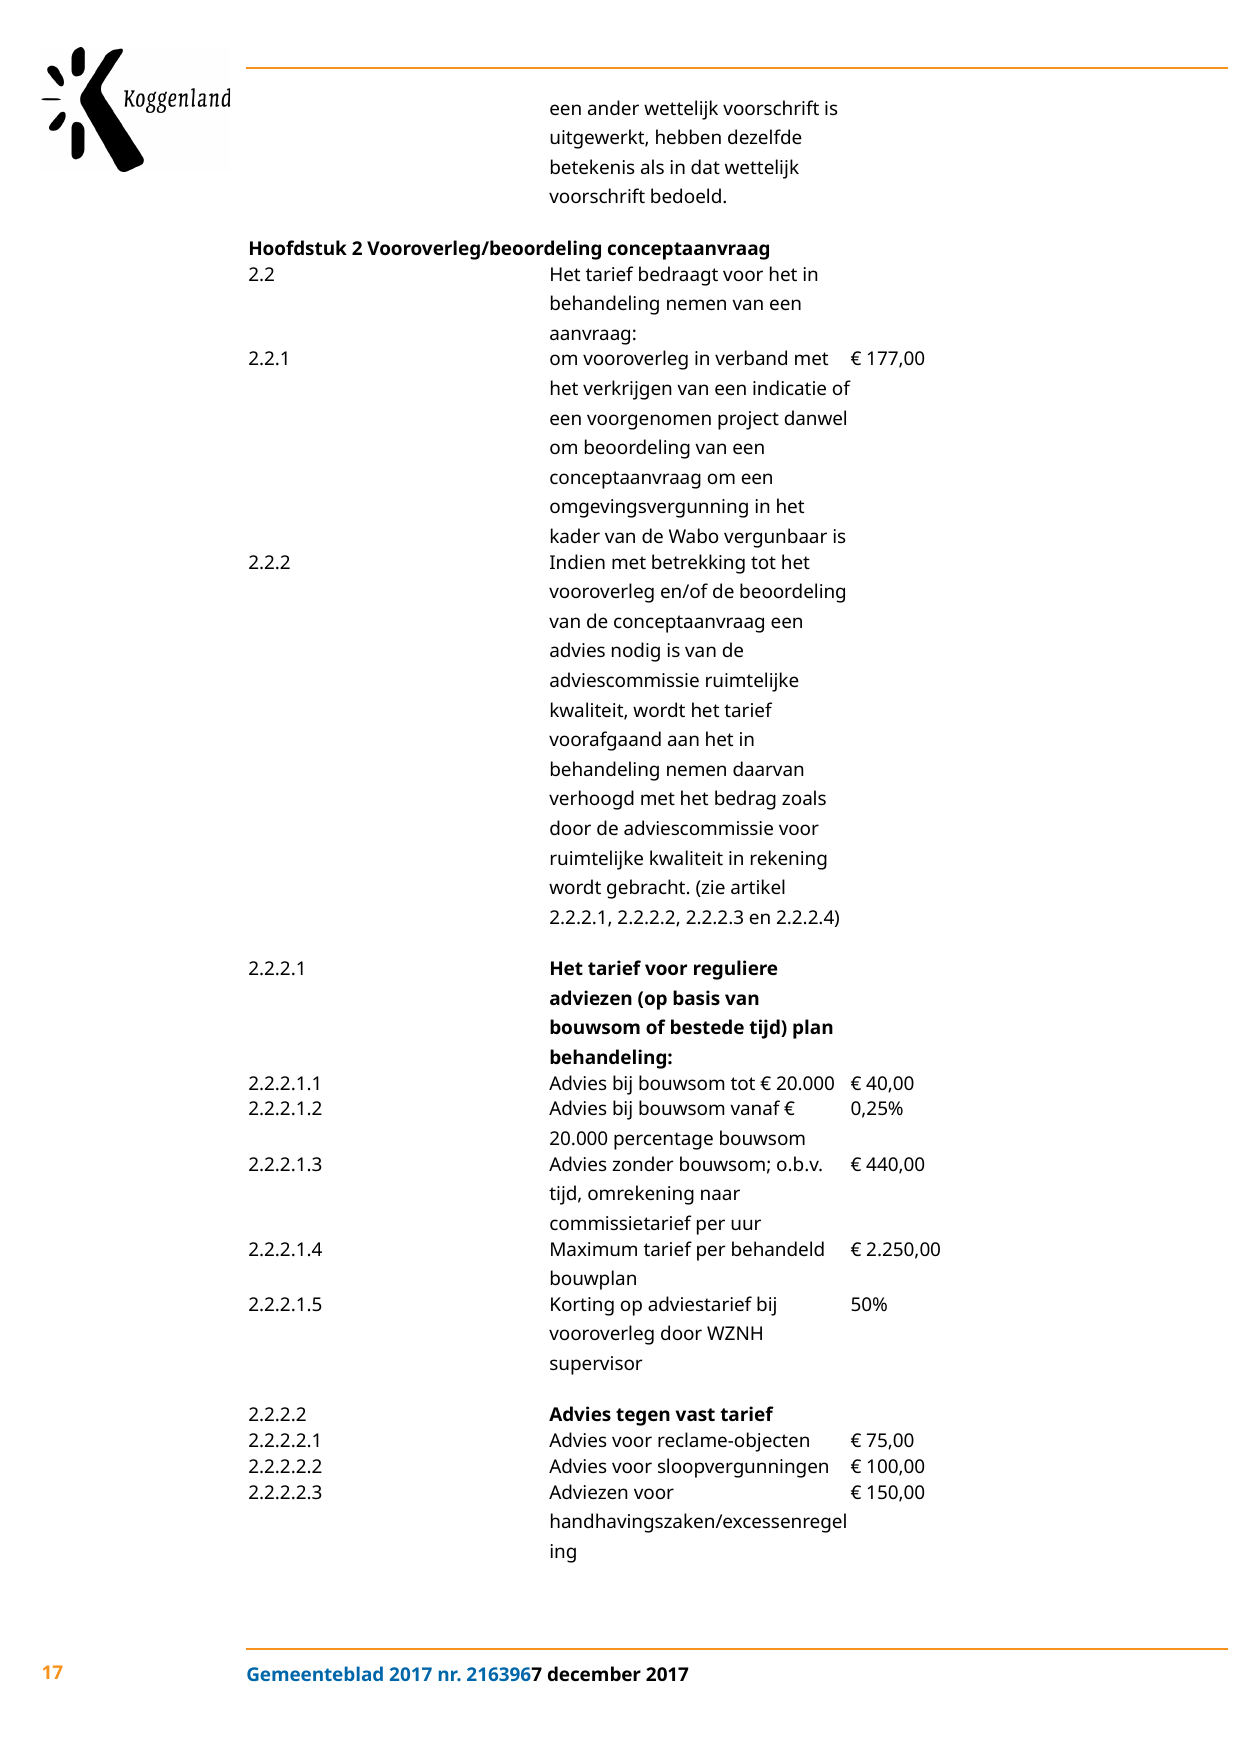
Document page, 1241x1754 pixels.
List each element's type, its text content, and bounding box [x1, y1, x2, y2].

table_cell [248, 1564, 549, 1589]
table_cell [850, 95, 1152, 209]
table_cell € 100,00 [850, 1453, 1152, 1479]
table_cell om vooroverleg in verband met het verkrijgen van een indicatie of een voorgenomen project danwel om beoordeling van een conceptaanvraag om een omgevingsvergunning in het kader van de Wabo vergunbaar is [549, 346, 850, 549]
table_cell [549, 930, 850, 955]
table_cell [850, 1376, 1152, 1402]
table_cell [850, 549, 1152, 929]
table_cell [850, 261, 1152, 346]
table_cell 2.2.1 [248, 346, 549, 549]
table_cell € 2.250,00 [850, 1236, 1152, 1291]
table_cell [549, 1376, 850, 1402]
table_cell 2.2.2.1.4 [248, 1236, 549, 1291]
table_cell Adviezen voor handhavingszaken/excessenregeling [549, 1479, 850, 1564]
table_cell [850, 930, 1152, 955]
picture [41, 47, 231, 172]
table_cell [850, 955, 1152, 1070]
table_cell 2.2.2.2 [248, 1402, 549, 1427]
table_cell [549, 209, 850, 235]
table_cell 2.2.2.2.2 [248, 1453, 549, 1479]
table_cell Hoofdstuk 2 Vooroverleg/beoordeling conceptaanvraag [248, 235, 850, 261]
table_cell 2.2.2.1.1 [248, 1070, 549, 1096]
table_cell 2.2.2.2.3 [248, 1479, 549, 1564]
table_cell [549, 1564, 850, 1589]
table_cell Advies voor reclame-objecten [549, 1428, 850, 1453]
table_cell € 177,00 [850, 346, 1152, 549]
table_cell een ander wettelijk voorschrift is uitgewerkt, hebben dezelfde betekenis als in dat wettelijk voorschrift bedoeld. [549, 95, 850, 209]
table_cell Maximum tarief per behandeld bouwplan [549, 1236, 850, 1291]
table_cell € 75,00 [850, 1428, 1152, 1453]
table_cell 0,25% [850, 1096, 1152, 1151]
table_cell [850, 209, 1152, 235]
table_cell Advies bij bouwsom vanaf € 20.000 percentage bouwsom [549, 1096, 850, 1151]
table_cell [248, 930, 549, 955]
table_cell € 40,00 [850, 1070, 1152, 1096]
table_cell [248, 1376, 549, 1402]
table_cell Advies zonder bouwsom; o.b.v. tijd, omrekening naar commissietarief per uur [549, 1151, 850, 1236]
table_cell Indien met betrekking tot het vooroverleg en/of de beoordeling van de conceptaanvraag een advies nodig is van de adviescommissie ruimtelijke kwaliteit, wordt het tarief voorafgaand aan het in behandeling nemen daarvan verhoogd met het bedrag zoals door de adviescommissie voor ruimtelijke kwaliteit in rekening wordt gebracht. (zie artikel 2.2.2.1, 2.2.2.2, 2.2.2.3 en 2.2.2.4) [549, 549, 850, 929]
table_cell 2.2.2 [248, 549, 549, 929]
table_cell [850, 1564, 1152, 1589]
table_cell Het tarief bedraagt voor het in behandeling nemen van een aanvraag: [549, 261, 850, 346]
table_cell [248, 209, 549, 235]
table_cell € 440,00 [850, 1151, 1152, 1236]
table_cell 2.2.2.1 [248, 955, 549, 1070]
table_cell 2.2.2.1.2 [248, 1096, 549, 1151]
table_cell Korting op adviestarief bij vooroverleg door WZNH supervisor [549, 1291, 850, 1376]
table_cell [850, 1402, 1152, 1427]
table_cell 2.2.2.1.5 [248, 1291, 549, 1376]
table_cell Advies voor sloopvergunningen [549, 1453, 850, 1479]
table_cell 2.2.2.1.3 [248, 1151, 549, 1236]
table_cell 2.2 [248, 261, 549, 346]
table_cell Advies bij bouwsom tot € 20.000 [549, 1070, 850, 1096]
table_cell Het tarief voor reguliere adviezen (op basis van bouwsom of bestede tijd) plan behandeling: [549, 955, 850, 1070]
table_cell 50% [850, 1291, 1152, 1376]
table_cell € 150,00 [850, 1479, 1152, 1564]
table_cell 2.2.2.2.1 [248, 1428, 549, 1453]
table_cell [248, 95, 549, 209]
table_cell Advies tegen vast tarief [549, 1402, 850, 1427]
